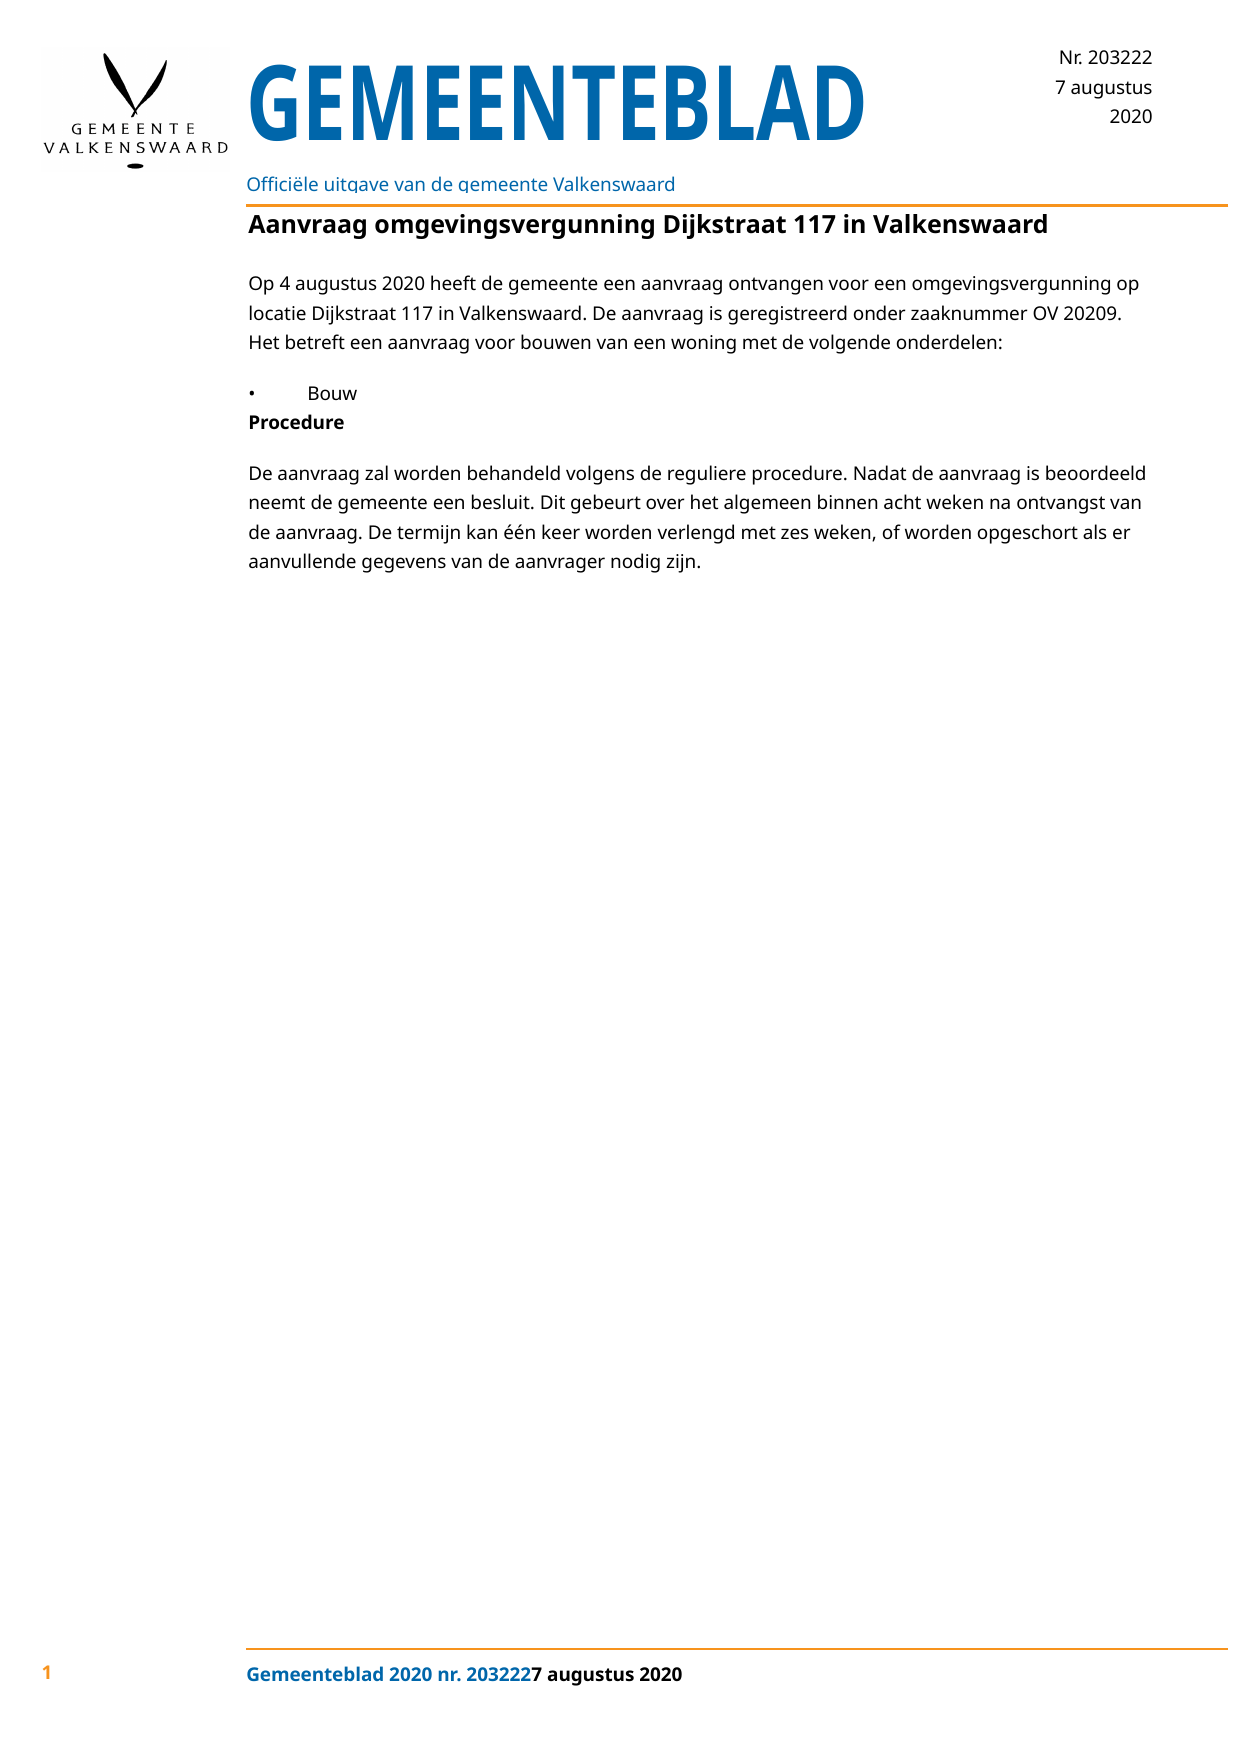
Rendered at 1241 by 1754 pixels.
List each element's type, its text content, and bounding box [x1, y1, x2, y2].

text Op 4 augustus 2020 heeft de gemeente een aanvraag ontvangen voor een omgevingsvergunning op locatie Dijkstraat 117 in Valkenswaard. De aanvraag is geregistreerd onder zaaknummer OV 20209. Het betreft een aanvraag voor bouwen van een woning met de volgende onderdelen: [248, 270, 1152, 355]
text De aanvraag zal worden behandeld volgens de reguliere procedure. Nadat de aanvraag is beoordeeld neemt de gemeente een besluit. Dit gebeurt over het algemeen binnen acht weken na ontvangst van de aanvraag. De termijn kan één keer worden verlengd met zes weken, of worden opgeschort als er aanvullende gegevens van de aanvrager nodig zijn. [248, 460, 1152, 574]
picture [41, 47, 231, 172]
text Procedure [248, 409, 1152, 435]
list Bouw [248, 380, 1152, 406]
text Aanvraag omgevingsvergunning Dijkstraat 117 in Valkenswaard [248, 207, 1152, 241]
